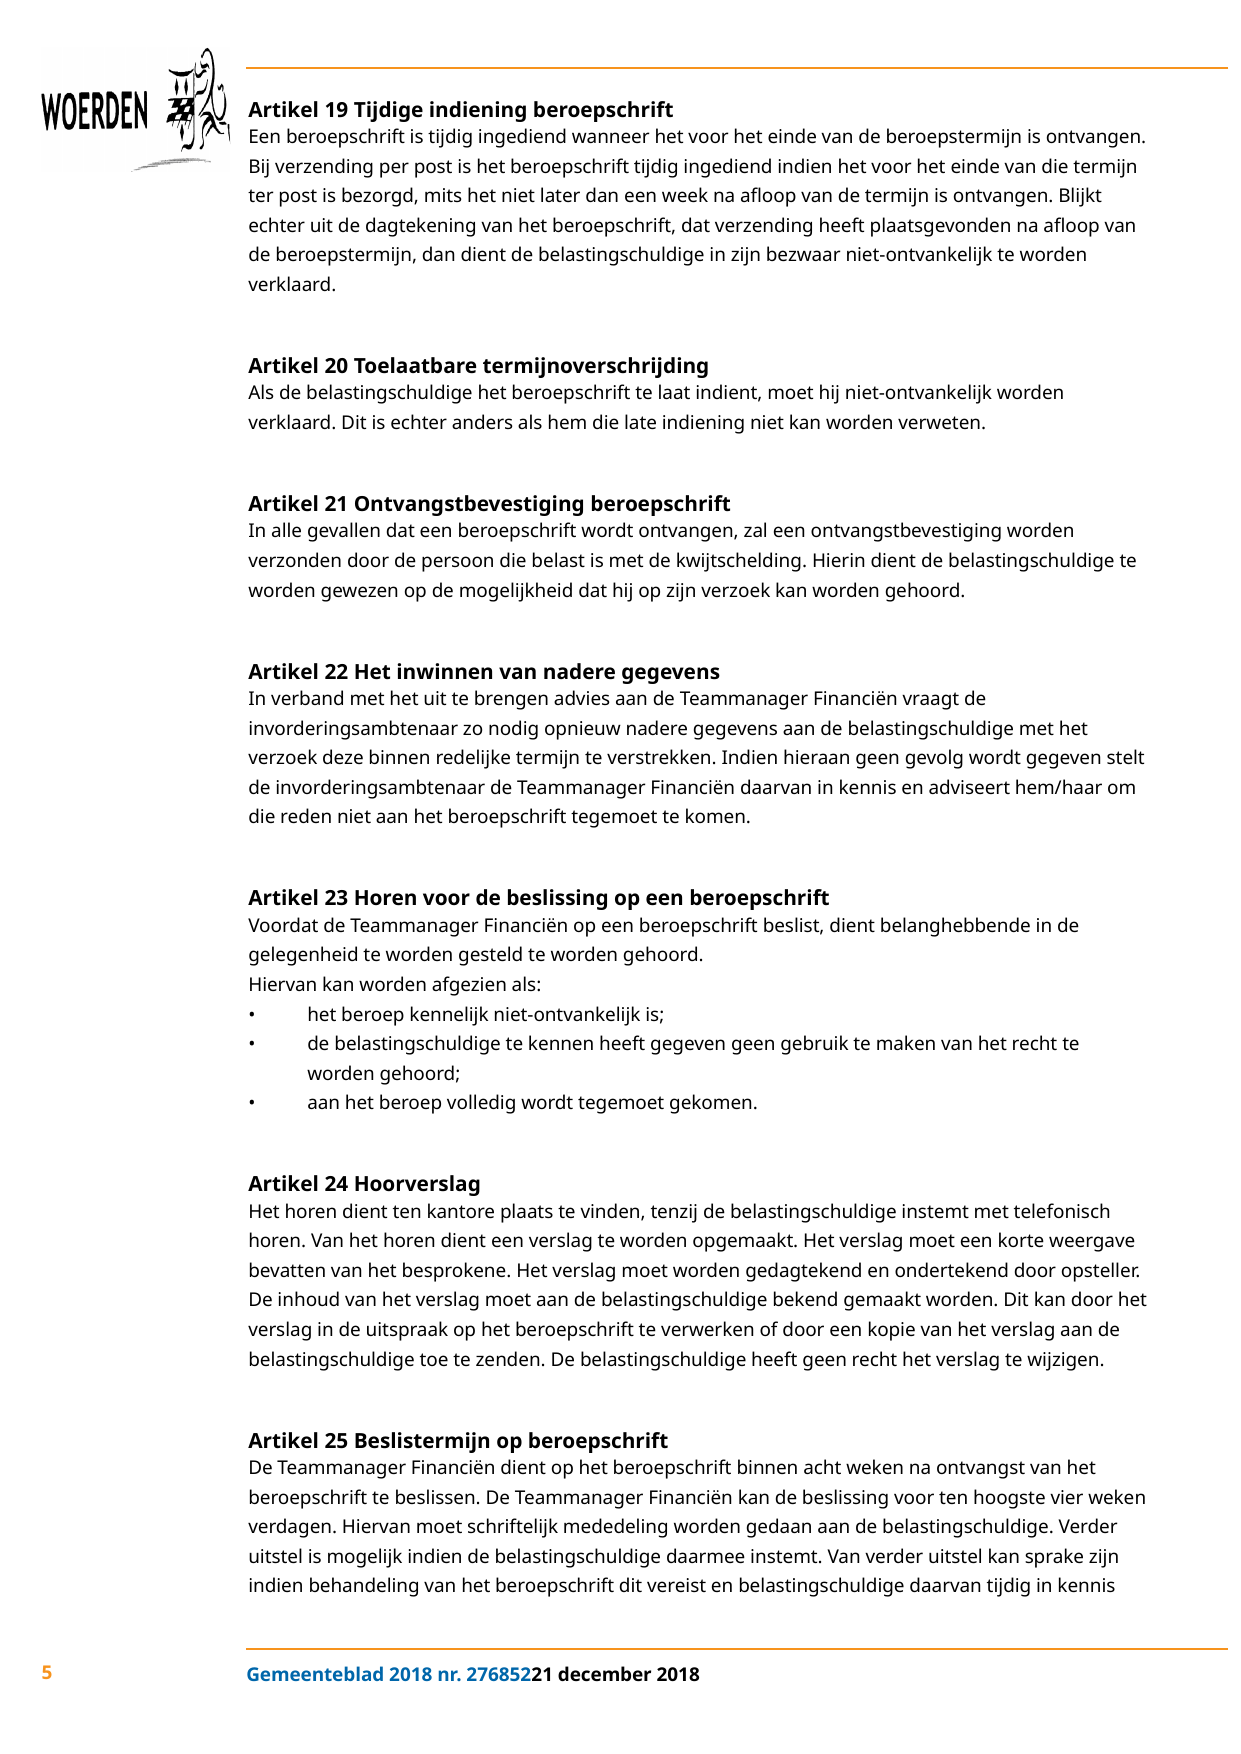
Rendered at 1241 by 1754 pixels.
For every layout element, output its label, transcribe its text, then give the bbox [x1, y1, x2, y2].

text Artikel 21 Ontvangstbevestiging beroepschrift [248, 489, 1152, 518]
text Artikel 20 Toelaatbare termijnoverschrijding [248, 351, 1152, 379]
text Artikel 22 Het inwinnen van nadere gegevens [248, 657, 1152, 685]
text Artikel 25 Beslistermijn op beroepschrift [248, 1426, 1152, 1454]
text Hiervan kan worden afgezien als: [248, 971, 1152, 997]
list aan het beroep volledig wordt tegemoet gekomen. [248, 1089, 1152, 1115]
text Artikel 23 Horen voor de beslissing op een beroepschrift [248, 883, 1152, 912]
text Voordat de Teammanager Financiën op een beroepschrift beslist, dient belanghebbende in de gelegenheid te worden gesteld te worden gehoord. [248, 912, 1152, 967]
text Als de belastingschuldige het beroepschrift te laat indient, moet hij niet-ontvankelijk worden verklaard. Dit is echter anders als hem die late indiening niet kan worden verweten. [248, 379, 1152, 435]
text Het horen dient ten kantore plaats te vinden, tenzij de belastingschuldige instemt met telefonisch horen. Van het horen dient een verslag te worden opgemaakt. Het verslag moet een korte weergave bevatten van het besprokene. Het verslag moet worden gedagtekend en ondertekend door opsteller. De inhoud van het verslag moet aan de belastingschuldige bekend gemaakt worden. Dit kan door het verslag in de uitspraak op het beroepschrift te verwerken of door een kopie van het verslag aan de belastingschuldige toe te zenden. De belastingschuldige heeft geen recht het verslag te wijzigen. [248, 1198, 1152, 1372]
text Een beroepschrift is tijdig ingediend wanneer het voor het einde van de beroepstermijn is ontvangen. Bij verzending per post is het beroepschrift tijdig ingediend indien het voor het einde van die termijn ter post is bezorgd, mits het niet later dan een week na afloop van de termijn is ontvangen. Blijkt echter uit de dagtekening van het beroepschrift, dat verzending heeft plaatsgevonden na afloop van de beroepstermijn, dan dient de belastingschuldige in zijn bezwaar niet-ontvankelijk te worden verklaard. [248, 123, 1152, 297]
text Artikel 24 Hoorverslag [248, 1169, 1152, 1198]
picture [41, 47, 231, 172]
text In verband met het uit te brengen advies aan de Teammanager Financiën vraagt de invorderingsambtenaar zo nodig opnieuw nadere gegevens aan de belastingschuldige met het verzoek deze binnen redelijke termijn te verstrekken. Indien hieraan geen gevolg wordt gegeven stelt de invorderingsambtenaar de Teammanager Financiën daarvan in kennis en adviseert hem/haar om die reden niet aan het beroepschrift tegemoet te komen. [248, 685, 1152, 829]
text De Teammanager Financiën dient op het beroepschrift binnen acht weken na ontvangst van het beroepschrift te beslissen. De Teammanager Financiën kan de beslissing voor ten hoogste vier weken verdagen. Hiervan moet schriftelijk mededeling worden gedaan aan de belastingschuldige. Verder uitstel is mogelijk indien de belastingschuldige daarmee instemt. Van verder uitstel kan sprake zijn indien behandeling van het beroepschrift dit vereist en belastingschuldige daarvan tijdig in kennis [248, 1454, 1152, 1598]
list de belastingschuldige te kennen heeft gegeven geen gebruik te maken van het recht te worden gehoord; [248, 1030, 1152, 1086]
text In alle gevallen dat een beroepschrift wordt ontvangen, zal een ontvangstbevestiging worden verzonden door de persoon die belast is met de kwijtschelding. Hierin dient de belastingschuldige te worden gewezen op de mogelijkheid dat hij op zijn verzoek kan worden gehoord. [248, 518, 1152, 602]
list het beroep kennelijk niet-ontvankelijk is; [248, 1001, 1152, 1026]
text Artikel 19 Tijdige indiening beroepschrift [248, 95, 1152, 123]
